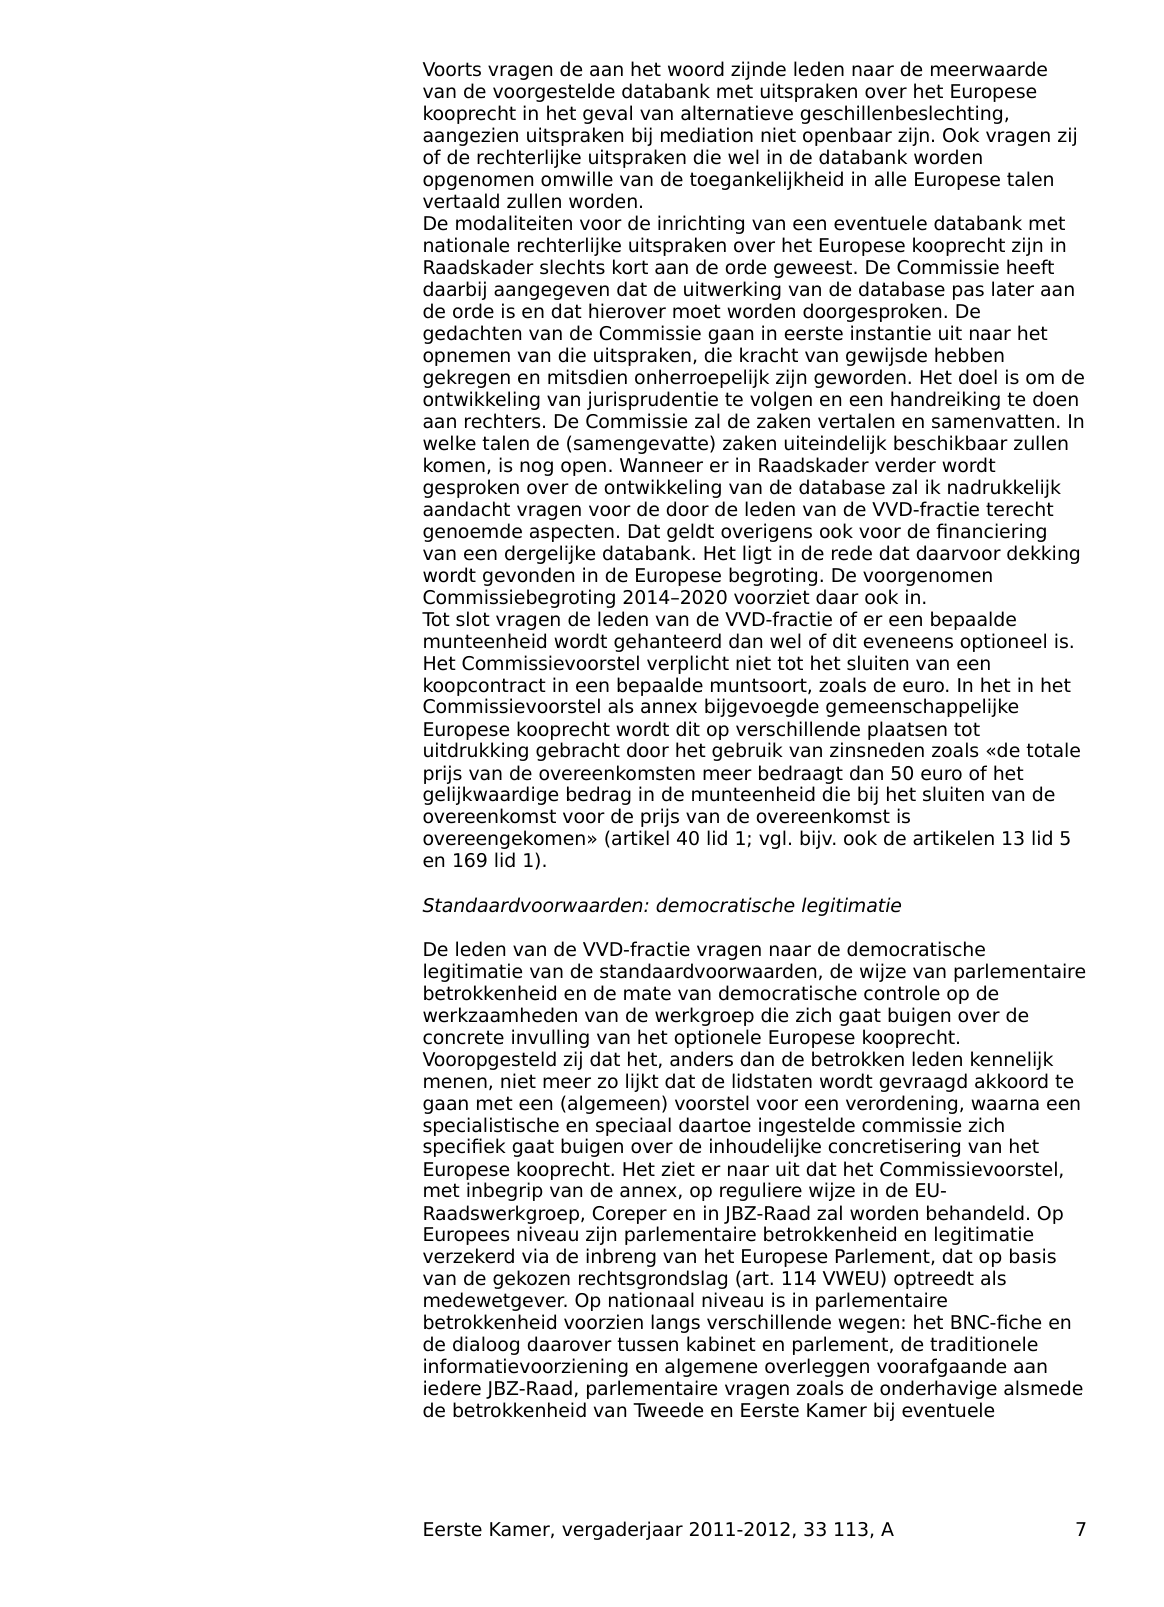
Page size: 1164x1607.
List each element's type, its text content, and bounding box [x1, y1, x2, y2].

text Tot slot vragen de leden van de VVD-fractie of er een bepaalde munteenheid wordt gehanteerd dan wel of dit eveneens optioneel is. [422, 608, 1087, 652]
text De modaliteiten voor de inrichting van een eventuele databank met nationale rechterlijke uitspraken over het Europese kooprecht zijn in Raadskader slechts kort aan de orde geweest. De Commissie heeft daarbij aangegeven dat de uitwerking van de database pas later aan de orde is en dat hierover moet worden doorgesproken. De gedachten van de Commissie gaan in eerste instantie uit naar het opnemen van die uitspraken, die kracht van gewijsde hebben gekregen en mitsdien onherroepelijk zijn geworden. Het doel is om de ontwikkeling van jurisprudentie te volgen en een handreiking te doen aan rechters. De Commissie zal de zaken vertalen en samenvatten. In welke talen de (samengevatte) zaken uiteindelijk beschikbaar zullen komen, is nog open. Wanneer er in Raadskader verder wordt gesproken over de ontwikkeling van de database zal ik nadrukkelijk aandacht vragen voor de door de leden van de VVD-fractie terecht genoemde aspecten. Dat geldt overigens ook voor de financiering van een dergelijke databank. Het ligt in de rede dat daarvoor dekking wordt gevonden in de Europese begroting. De voorgenomen Commissiebegroting 2014–2020 voorziet daar ook in. [422, 213, 1087, 608]
text Vooropgesteld zij dat het, anders dan de betrokken leden kennelijk menen, niet meer zo lijkt dat de lidstaten wordt gevraagd akkoord te gaan met een (algemeen) voorstel voor een verordening, waarna een specialistische en speciaal daartoe ingestelde commissie zich specifiek gaat buigen over de inhoudelijke concretisering van het Europese kooprecht. Het ziet er naar uit dat het Commissievoorstel, met inbegrip van de annex, op reguliere wijze in de EU-Raadswerkgroep, Coreper en in JBZ-Raad zal worden behandeld. Op Europees niveau zijn parlementaire betrokkenheid en legitimatie verzekerd via de inbreng van het Europese Parlement, dat op basis van de gekozen rechtsgrondslag (art. 114 VWEU) optreedt als medewetgever. Op nationaal niveau is in parlementaire betrokkenheid voorzien langs verschillende wegen: het BNC-fiche en de dialoog daarover tussen kabinet en parlement, de traditionele informatievoorziening en algemene overleggen voorafgaande aan iedere JBZ-Raad, parlementaire vragen zoals de onderhavige alsmede de betrokkenheid van Tweede en Eerste Kamer bij eventuele [422, 1048, 1087, 1422]
text De leden van de VVD-fractie vragen naar de democratische legitimatie van de standaardvoorwaarden, de wijze van parlementaire betrokkenheid en de mate van democratische controle op de werkzaamheden van de werkgroep die zich gaat buigen over de concrete invulling van het optionele Europese kooprecht. [422, 939, 1087, 1048]
subtitle Standaardvoorwaarden: democratische legitimatie [422, 894, 1087, 916]
text Voorts vragen de aan het woord zijnde leden naar de meerwaarde van de voorgestelde databank met uitspraken over het Europese kooprecht in het geval van alternatieve geschillenbeslechting, aangezien uitspraken bij mediation niet openbaar zijn. Ook vragen zij of de rechterlijke uitspraken die wel in de databank worden opgenomen omwille van de toegankelijkheid in alle Europese talen vertaald zullen worden. [422, 59, 1087, 213]
text Het Commissievoorstel verplicht niet tot het sluiten van een koopcontract in een bepaalde muntsoort, zoals de euro. In het in het Commissievoorstel als annex bijgevoegde gemeenschappelijke Europese kooprecht wordt dit op verschillende plaatsen tot uitdrukking gebracht door het gebruik van zinsneden zoals «de totale prijs van de overeenkomsten meer bedraagt dan 50 euro of het gelijkwaardige bedrag in de munteenheid die bij het sluiten van de overeenkomst voor de prijs van de overeenkomst is overeengekomen» (artikel 40 lid 1; vgl. bijv. ook de artikelen 13 lid 5 en 169 lid 1). [422, 652, 1087, 872]
